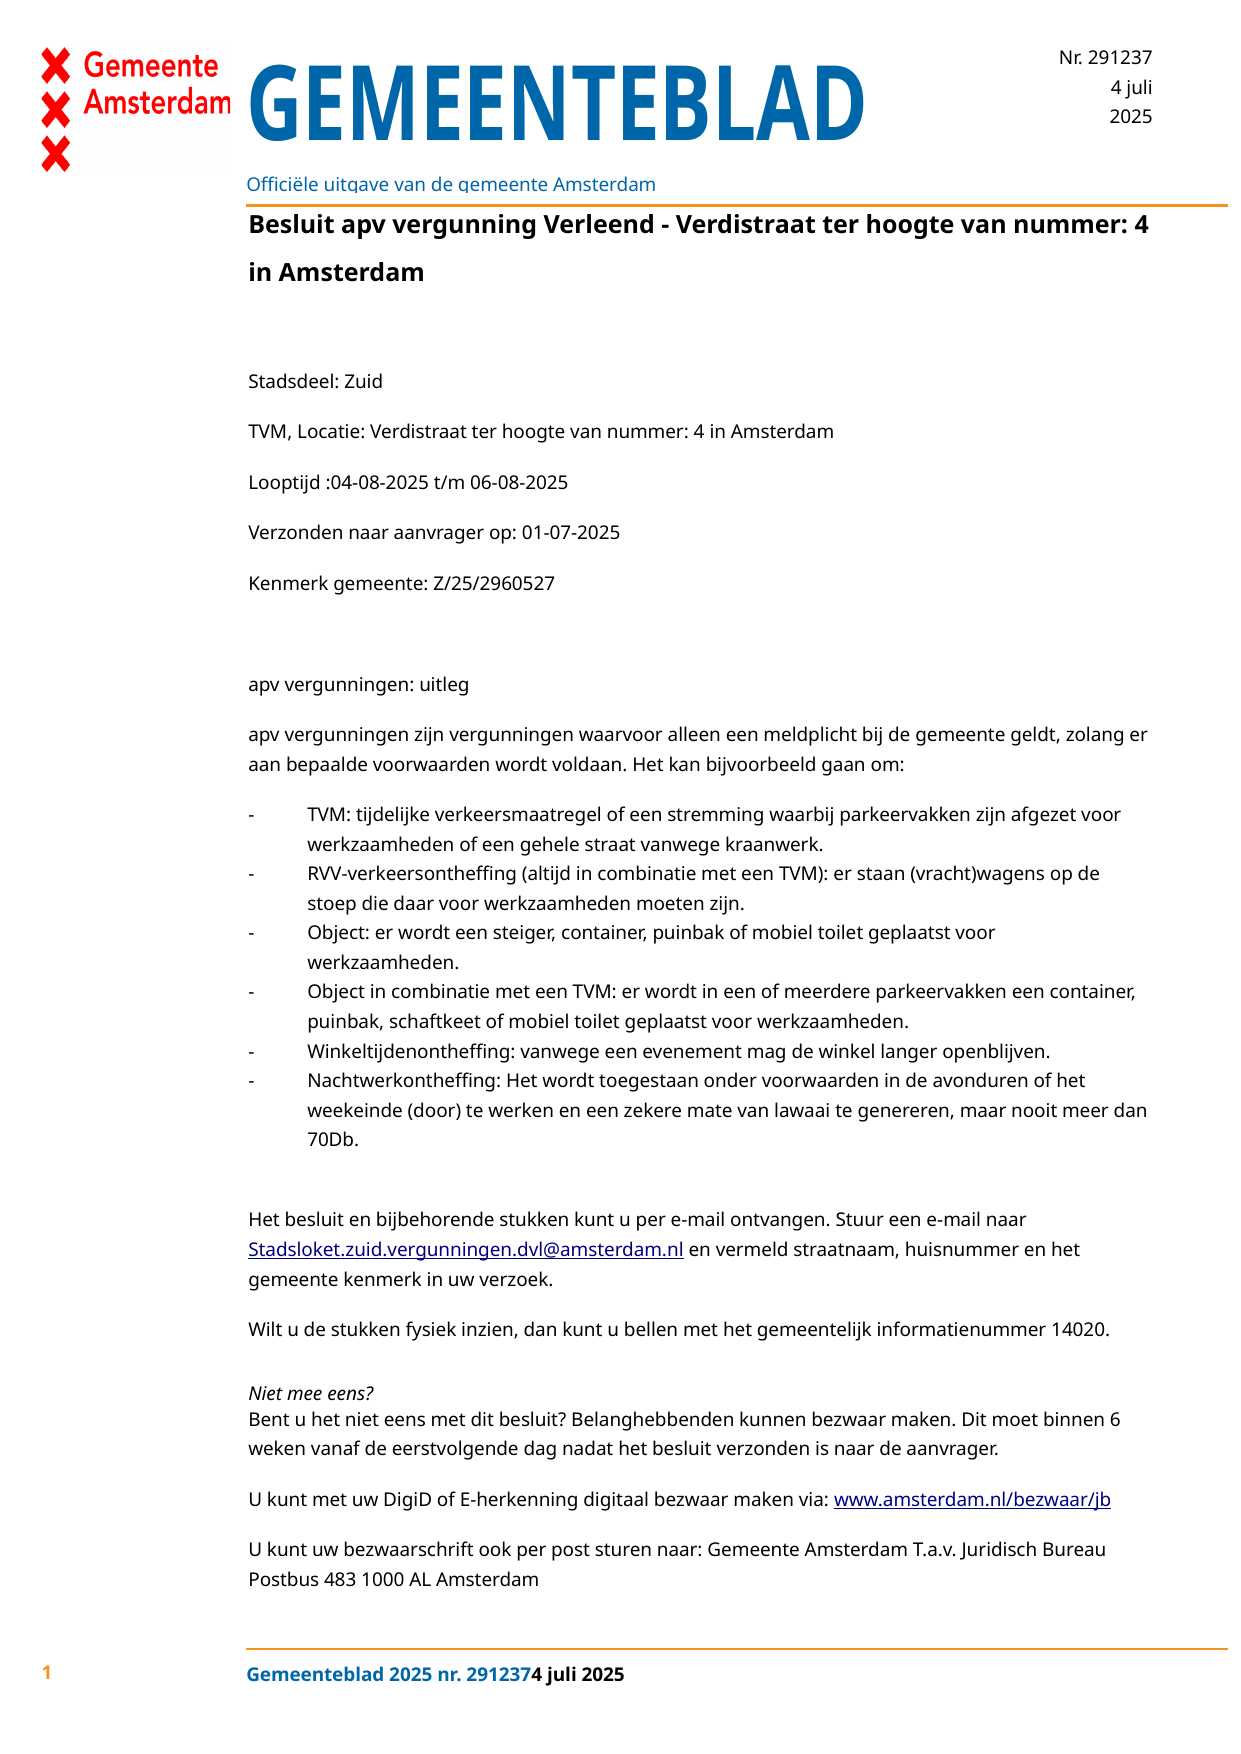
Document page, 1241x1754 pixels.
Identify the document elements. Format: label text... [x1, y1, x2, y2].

text Verzonden naar aanvrager op: 01-07-2025 [248, 519, 1152, 545]
list Object: er wordt een steiger, container, puinbak of mobiel toilet geplaatst voor werkzaamheden. [248, 919, 1152, 975]
text Wilt u de stukken fysiek inzien, dan kunt u bellen met het gemeentelijk informatienummer 14020. [248, 1316, 1152, 1342]
list Winkeltijdenontheffing: vanwege een evenement mag de winkel langer openblijven. [248, 1038, 1152, 1064]
list Object in combinatie met een TVM: er wordt in een of meerdere parkeervakken een container, puinbak, schaftkeet of mobiel toilet geplaatst voor werkzaamheden. [248, 979, 1152, 1034]
text TVM, Locatie: Verdistraat ter hoogte van nummer: 4 in Amsterdam [248, 419, 1152, 444]
text apv vergunningen: uitleg [248, 671, 1152, 697]
text U kunt met uw DigiD of E-herkenning digitaal bezwaar maken via: www.amsterdam.nl/bezwaar/jb [248, 1486, 1152, 1512]
list RVV-verkeersontheffing (altijd in combinatie met een TVM): er staan (vracht)wagens op de stoep die daar voor werkzaamheden moeten zijn. [248, 860, 1152, 916]
text Looptijd :04-08-2025 t/m 06-08-2025 [248, 469, 1152, 495]
text Niet mee eens? [248, 1380, 1152, 1406]
text U kunt uw bezwaarschrift ook per post sturen naar: Gemeente Amsterdam T.a.v. Juridisch Bureau Postbus 483 1000 AL Amsterdam [248, 1536, 1152, 1592]
picture [41, 47, 231, 172]
text Stadsdeel: Zuid [248, 368, 1152, 394]
text Het besluit en bijbehorende stukken kunt u per e-mail ontvangen. Stuur een e-mail naar Stadsloket.zuid.vergunningen.dvl@amsterdam.nl en vermeld straatnaam, huisnummer en het gemeente kenmerk in uw verzoek. [248, 1207, 1152, 1292]
text Bent u het niet eens met dit besluit? Belanghebbenden kunnen bezwaar maken. Dit moet binnen 6 weken vanaf de eerstvolgende dag nadat het besluit verzonden is naar de aanvrager. [248, 1406, 1152, 1461]
text Kenmerk gemeente: Z/25/2960527 [248, 570, 1152, 596]
list Nachtwerkontheffing: Het wordt toegestaan onder voorwaarden in de avonduren of het weekeinde (door) te werken en een zekere mate van lawaai te genereren, maar nooit meer dan 70Db. [248, 1067, 1152, 1152]
text apv vergunningen zijn vergunningen waarvoor alleen een meldplicht bij de gemeente geldt, zolang er aan bepaalde voorwaarden wordt voldaan. Het kan bijvoorbeeld gaan om: [248, 721, 1152, 777]
text Besluit apv vergunning Verleend - Verdistraat ter hoogte van nummer: 4 in Amsterdam [248, 207, 1152, 288]
list TVM: tijdelijke verkeersmaatregel of een stremming waarbij parkeervakken zijn afgezet voor werkzaamheden of een gehele straat vanwege kraanwerk. [248, 801, 1152, 857]
